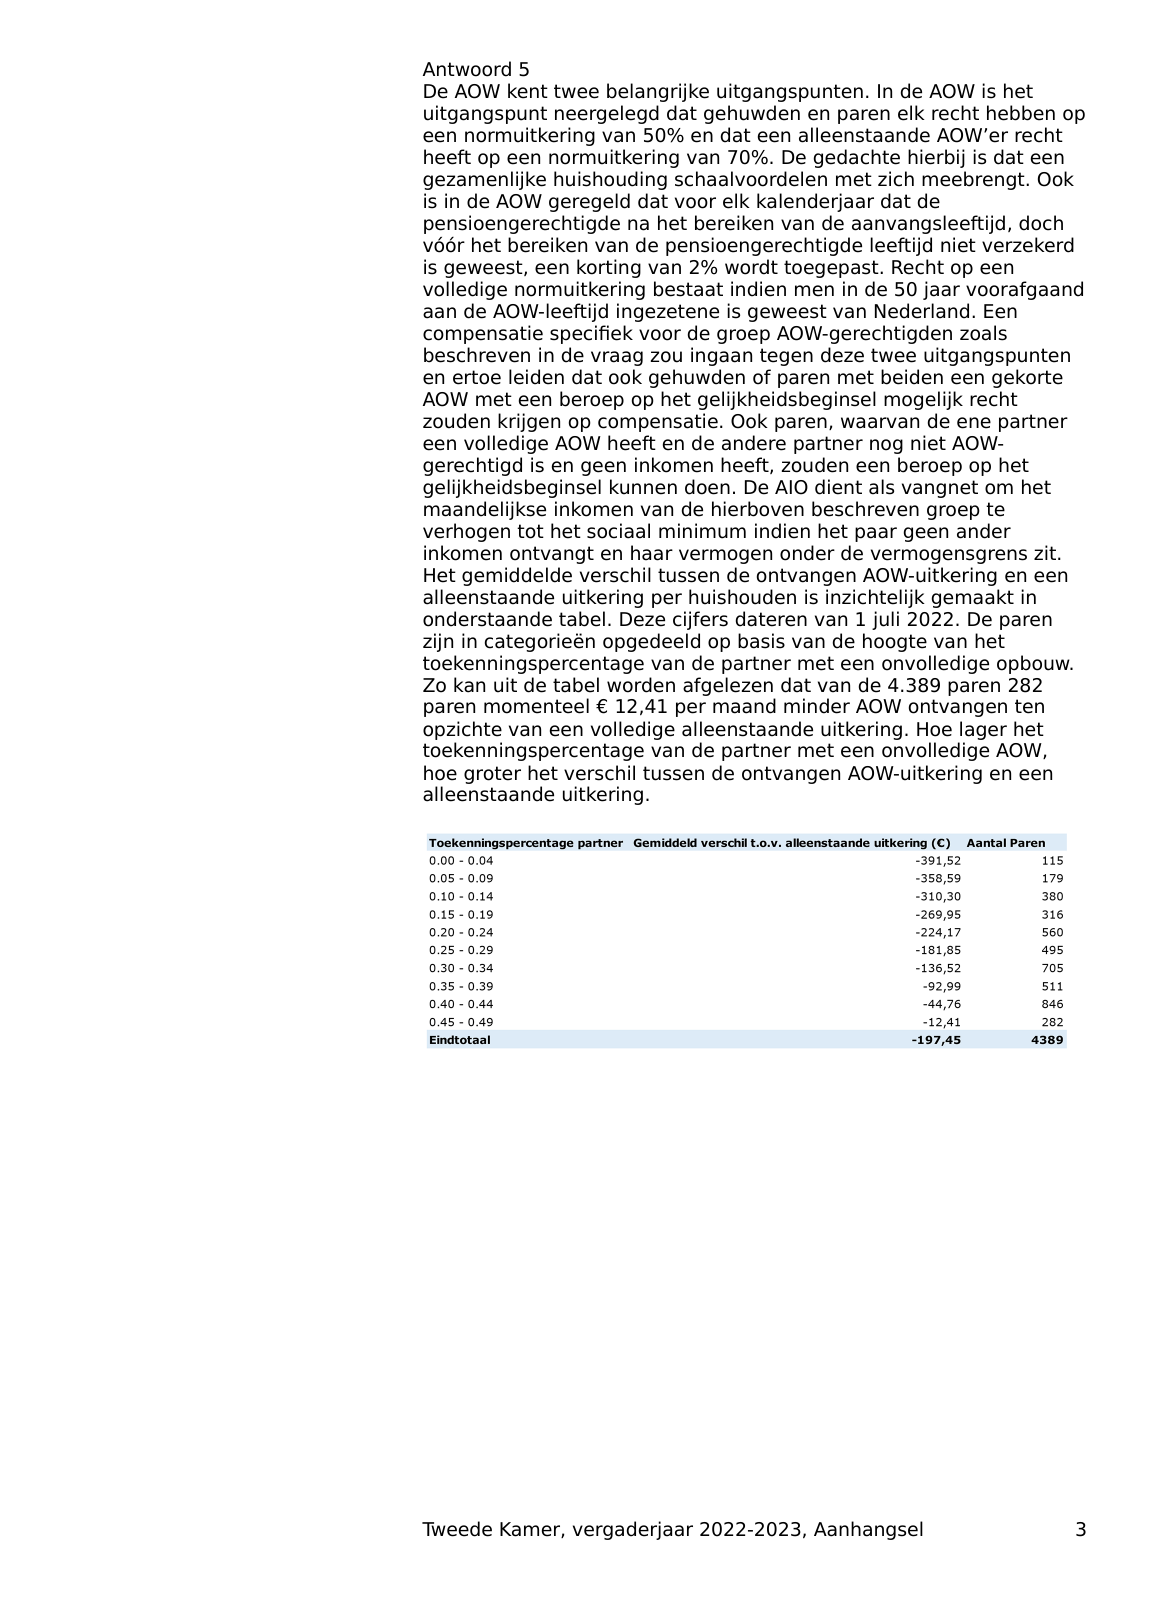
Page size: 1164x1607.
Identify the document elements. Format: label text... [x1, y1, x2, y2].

text Het gemiddelde verschil tussen de ontvangen AOW-uitkering en een alleenstaande uitkering per huishouden is inzichtelijk gemaakt in onderstaande tabel. Deze cijfers dateren van 1 juli 2022. De paren zijn in categorieën opgedeeld op basis van de hoogte van het toekenningspercentage van de partner met een onvolledige opbouw. Zo kan uit de tabel worden afgelezen dat van de 4.389 paren 282 paren momenteel € 12,41 per maand minder AOW ontvangen ten opzichte van een volledige alleenstaande uitkering. Hoe lager het toekenningspercentage van de partner met een onvolledige AOW, hoe groter het verschil tussen de ontvangen AOW-uitkering en een alleenstaande uitkering. [422, 564, 1087, 806]
picture [422, 828, 1072, 1053]
text Antwoord 5 [422, 59, 1087, 81]
text De AOW kent twee belangrijke uitgangspunten. In de AOW is het uitgangspunt neergelegd dat gehuwden en paren elk recht hebben op een normuitkering van 50% en dat een alleenstaande AOW’er recht heeft op een normuitkering van 70%. De gedachte hierbij is dat een gezamenlijke huishouding schaalvoordelen met zich meebrengt. Ook is in de AOW geregeld dat voor elk kalenderjaar dat de pensioengerechtigde na het bereiken van de aanvangsleeftijd, doch vóór het bereiken van de pensioengerechtigde leeftijd niet verzekerd is geweest, een korting van 2% wordt toegepast. Recht op een volledige normuitkering bestaat indien men in de 50 jaar voorafgaand aan de AOW-leeftijd ingezetene is geweest van Nederland. Een compensatie specifiek voor de groep AOW-gerechtigden zoals beschreven in de vraag zou ingaan tegen deze twee uitgangspunten en ertoe leiden dat ook gehuwden of paren met beiden een gekorte AOW met een beroep op het gelijkheidsbeginsel mogelijk recht zouden krijgen op compensatie. Ook paren, waarvan de ene partner een volledige AOW heeft en de andere partner nog niet AOW-gerechtigd is en geen inkomen heeft, zouden een beroep op het gelijkheidsbeginsel kunnen doen. De AIO dient als vangnet om het maandelijkse inkomen van de hierboven beschreven groep te verhogen tot het sociaal minimum indien het paar geen ander inkomen ontvangt en haar vermogen onder de vermogensgrens zit. [422, 81, 1087, 564]
